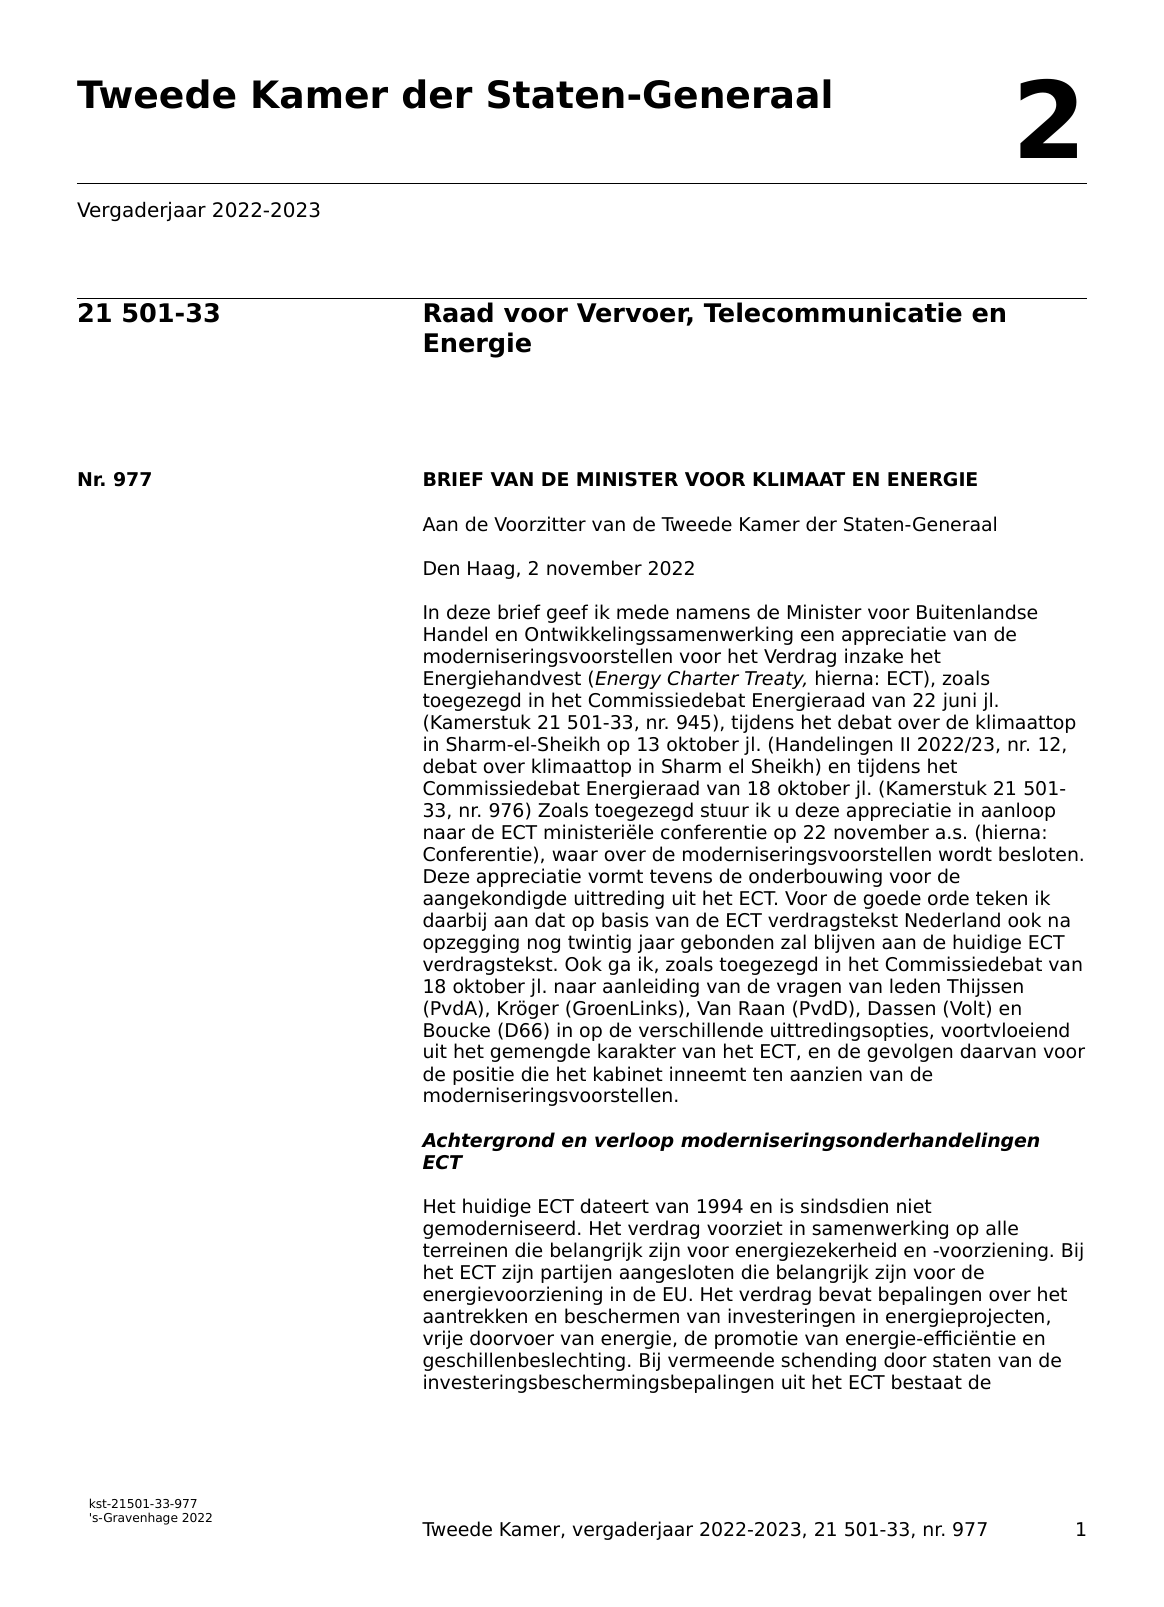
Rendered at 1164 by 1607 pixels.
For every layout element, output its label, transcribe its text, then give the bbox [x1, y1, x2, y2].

subtitle 21 501-33 Raad voor Vervoer, Telecommunicatie en Energie [77, 299, 1087, 358]
table_header 2 [886, 59, 1087, 183]
table_header Tweede Kamer der Staten-Generaal [77, 59, 886, 183]
text Aan de Voorzitter van de Tweede Kamer der Staten-Generaal [422, 513, 1087, 536]
text Den Haag, 2 november 2022 [422, 558, 1087, 580]
subtitle Achtergrond en verloop moderniseringsonderhandelingen ECT [422, 1129, 1087, 1173]
text In deze brief geef ik mede namens de Minister voor Buitenlandse Handel en Ontwikkelingssamenwerking een appreciatie van de moderniseringsvoorstellen voor het Verdrag inzake het Energiehandvest (Energy Charter Treaty, hierna: ECT), zoals toegezegd in het Commissiedebat Energieraad van 22 juni jl. (Kamerstuk 21 501-33, nr. 945), tijdens het debat over de klimaattop in Sharm-el-Sheikh op 13 oktober jl. (Handelingen II 2022/23, nr. 12, debat over klimaattop in Sharm el Sheikh) en tijdens het Commissiedebat Energieraad van 18 oktober jl. (Kamerstuk 21 501-33, nr. 976) Zoals toegezegd stuur ik u deze appreciatie in aanloop naar de ECT ministeriële conferentie op 22 november a.s. (hierna: Conferentie), waar over de moderniseringsvoorstellen wordt besloten. Deze appreciatie vormt tevens de onderbouwing voor de aangekondigde uittreding uit het ECT. Voor de goede orde teken ik daarbij aan dat op basis van de ECT verdragstekst Nederland ook na opzegging nog twintig jaar gebonden zal blijven aan de huidige ECT verdragstekst. Ook ga ik, zoals toegezegd in het Commissiedebat van 18 oktober jl. naar aanleiding van de vragen van leden Thijssen (PvdA), Kröger (GroenLinks), Van Raan (PvdD), Dassen (Volt) en Boucke (D66) in op de verschillende uittredingsopties, voortvloeiend uit het gemengde karakter van het ECT, en de gevolgen daarvan voor de positie die het kabinet inneemt ten aanzien van de moderniseringsvoorstellen. [422, 602, 1087, 1107]
table_cell Vergaderjaar 2022-2023 [77, 184, 1087, 298]
text Het huidige ECT dateert van 1994 en is sindsdien niet gemoderniseerd. Het verdrag voorziet in samenwerking op alle terreinen die belangrijk zijn voor energiezekerheid en -voorziening. Bij het ECT zijn partijen aangesloten die belangrijk zijn voor de energievoorziening in de EU. Het verdrag bevat bepalingen over het aantrekken en beschermen van investeringen in energieprojecten, vrije doorvoer van energie, de promotie van energie-efficiëntie en geschillenbeslechting. Bij vermeende schending door staten van de investeringsbeschermingsbepalingen uit het ECT bestaat de [422, 1196, 1087, 1393]
text 's-Gravenhage 2022 [88, 1511, 323, 1525]
text kst-21501-33-977 [88, 1497, 323, 1511]
subtitle Nr. 977 BRIEF VAN DE MINISTER VOOR KLIMAAT EN ENERGIE [77, 469, 1087, 491]
